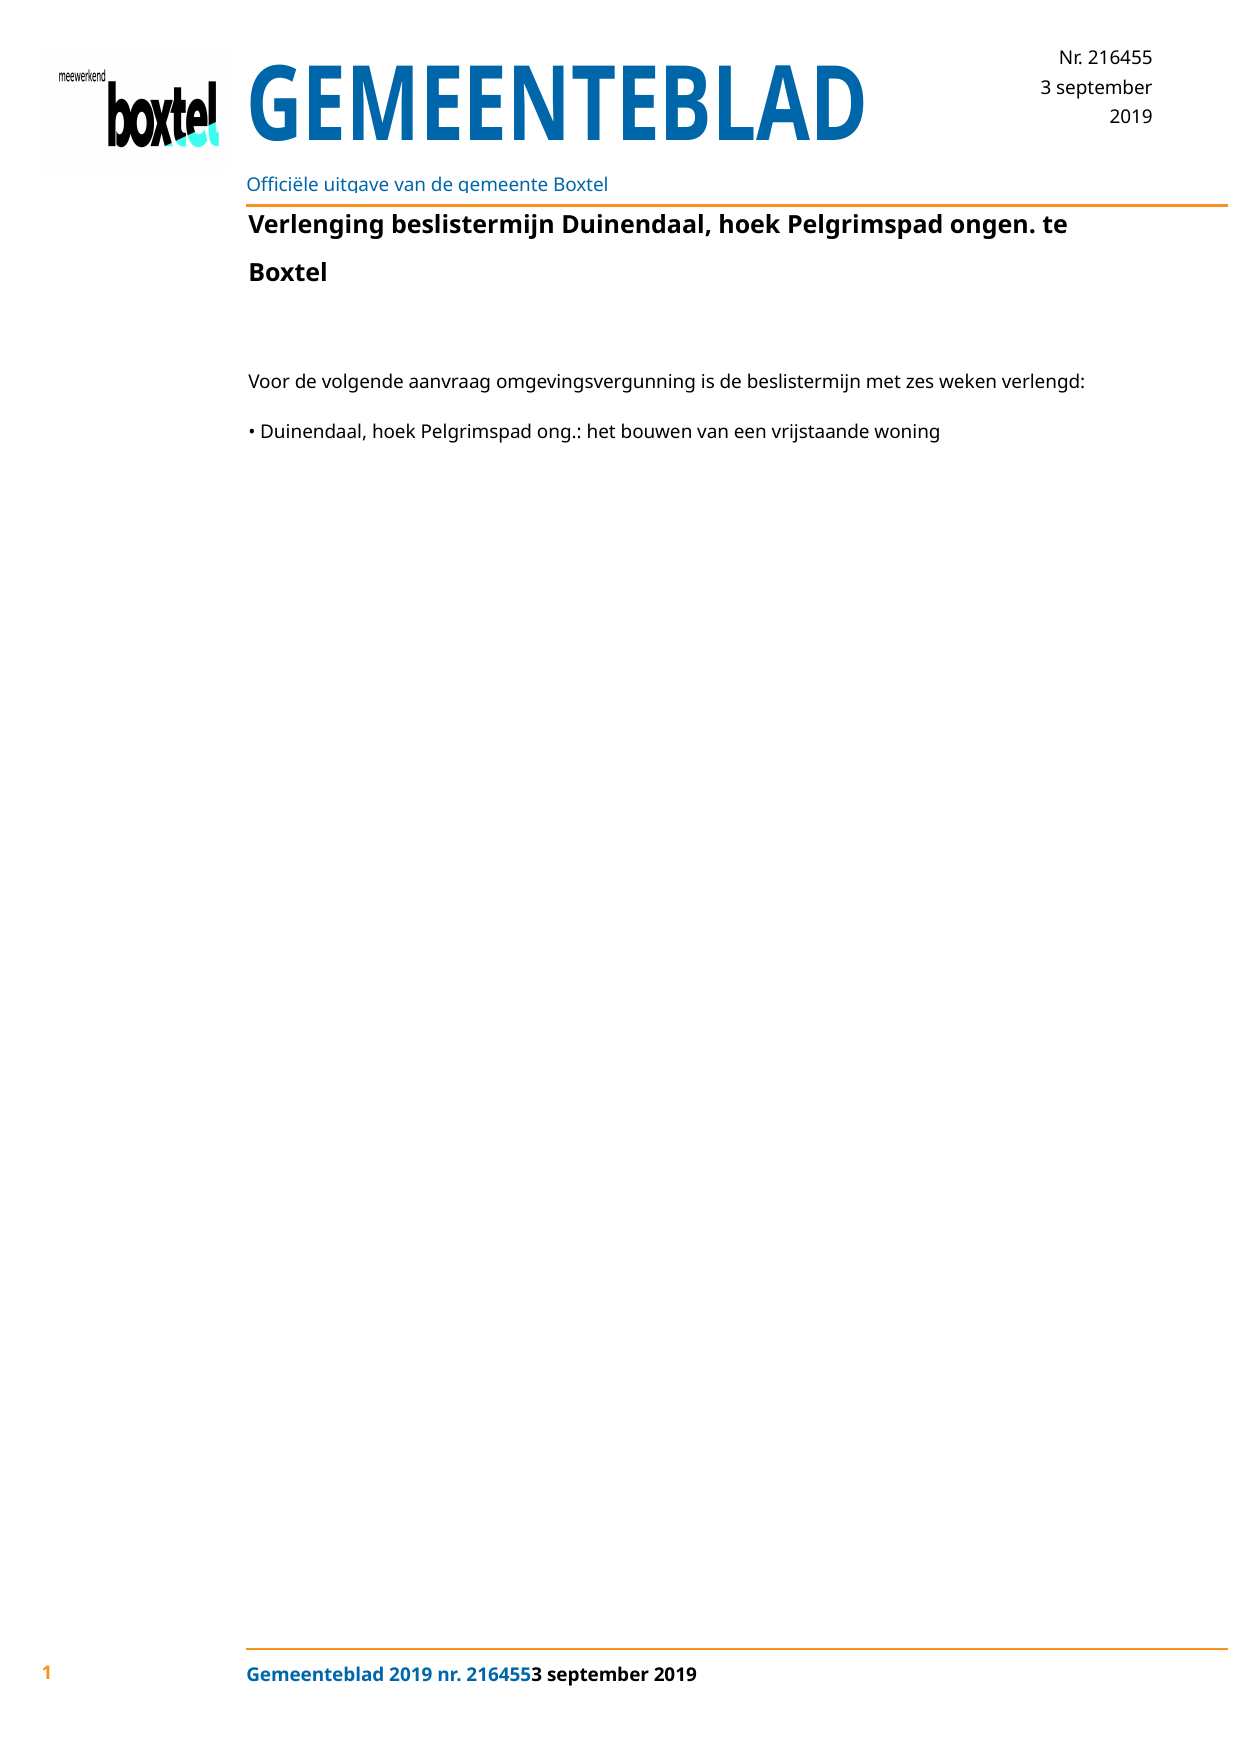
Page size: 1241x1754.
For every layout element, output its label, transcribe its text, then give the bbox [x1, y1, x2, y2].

picture [41, 47, 231, 172]
text Voor de volgende aanvraag omgevingsvergunning is de beslistermijn met zes weken verlengd: [248, 368, 1152, 394]
text • Duinendaal, hoek Pelgrimspad ong.: het bouwen van een vrijstaande woning [248, 419, 1152, 444]
text Verlenging beslistermijn Duinendaal, hoek Pelgrimspad ongen. te Boxtel [248, 207, 1152, 288]
